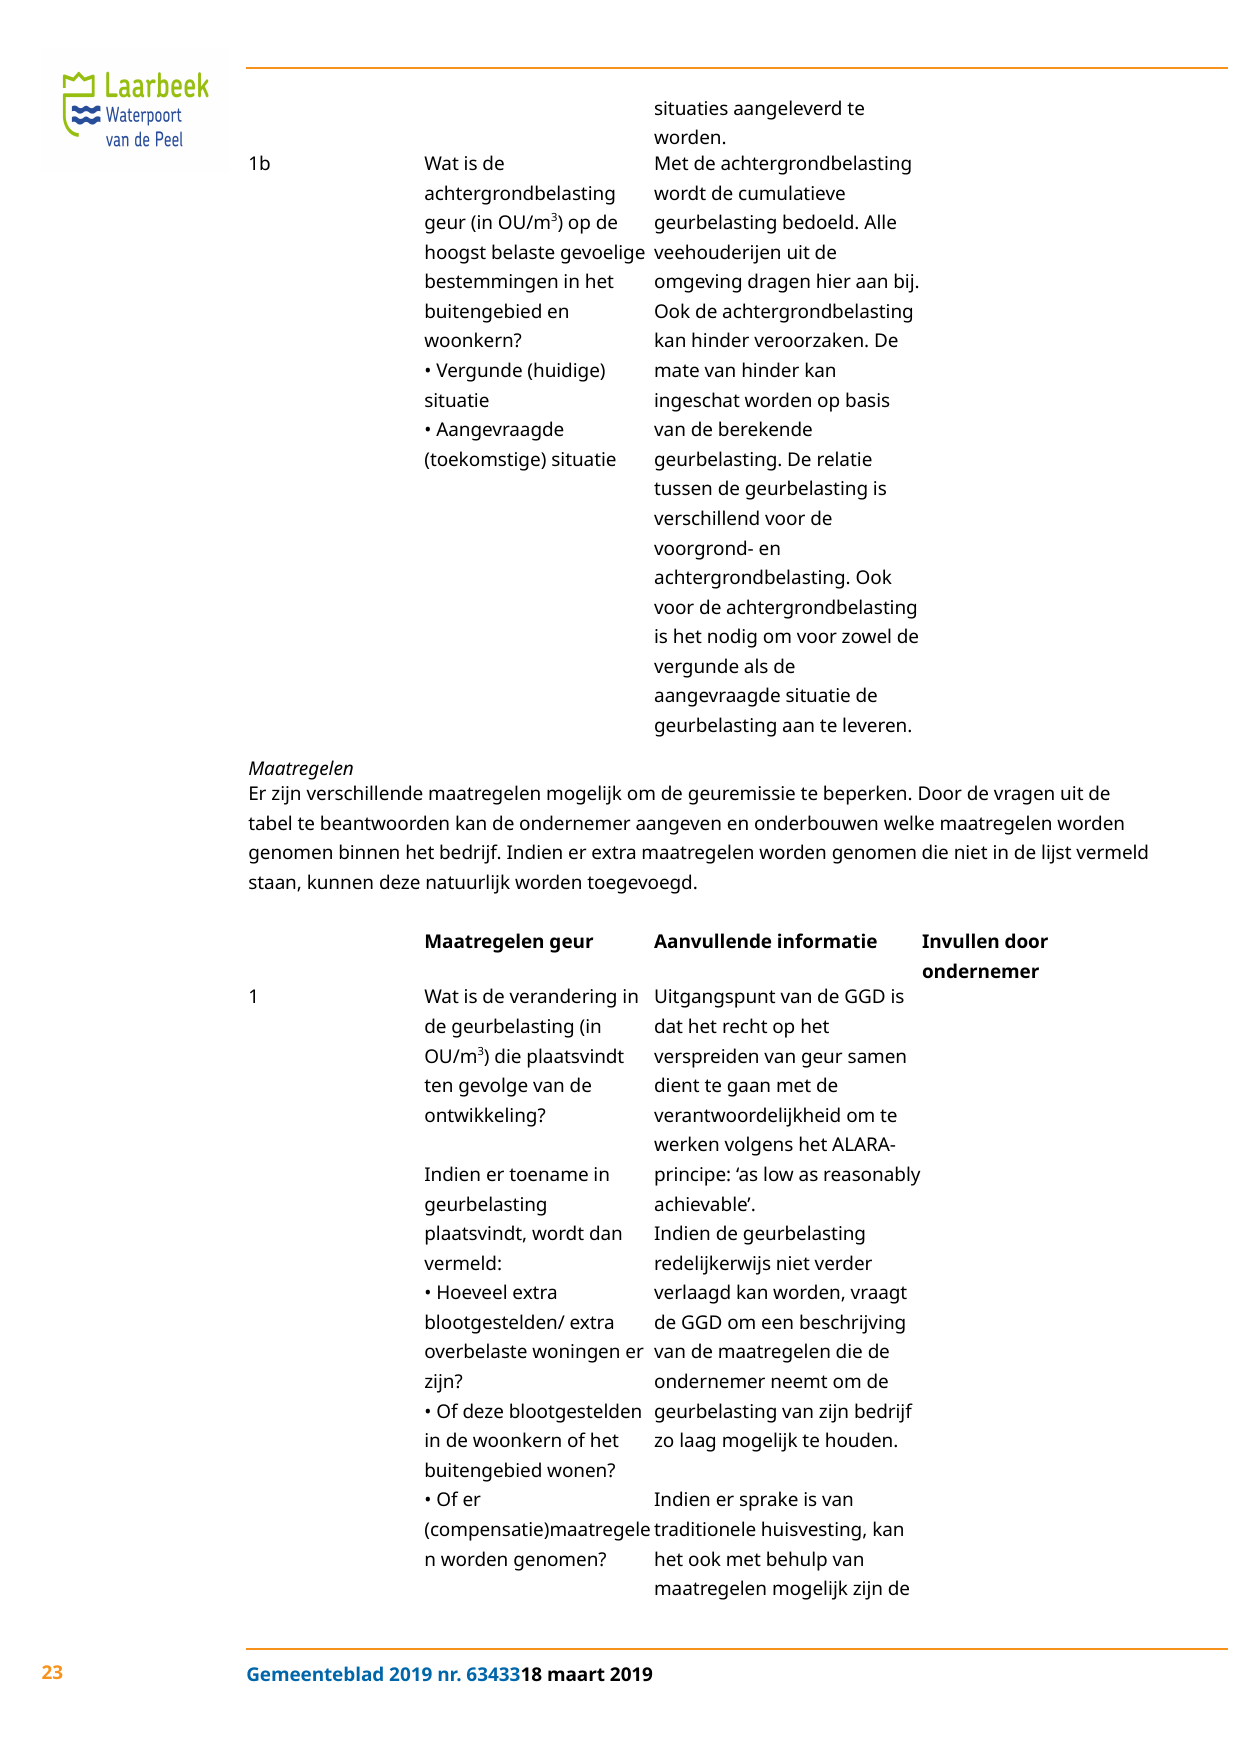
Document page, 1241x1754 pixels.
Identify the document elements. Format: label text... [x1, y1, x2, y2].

table_cell 1b [248, 150, 424, 738]
table_header Aanvullende informatie [654, 929, 922, 984]
table_cell [424, 95, 654, 150]
table_cell [248, 95, 424, 150]
table_cell [922, 95, 1152, 150]
text Er zijn verschillende maatregelen mogelijk om de geuremissie te beperken. Door de vragen uit de tabel te beantwoorden kan de ondernemer aangeven en onderbouwen welke maatregelen worden genomen binnen het bedrijf. Indien er extra maatregelen worden genomen die niet in de lijst vermeld staan, kunnen deze natuurlijk worden toegevoegd. [248, 780, 1152, 895]
table_cell Uitgangspunt van de GGD is dat het recht op het verspreiden van geur samen dient te gaan met de verantwoordelijkheid om te werken volgens het ALARA-principe: ‘as low as reasonably achievable’. Indien de geurbelasting redelijkerwijs niet verder verlaagd kan worden, vraagt de GGD om een beschrijving van de maatregelen die de ondernemer neemt om de geurbelasting van zijn bedrijf zo laag mogelijk te houden. Indien er sprake is van traditionele huisvesting, kan het ook met behulp van maatregelen mogelijk zijn de [654, 984, 922, 1601]
picture [41, 47, 231, 172]
table_cell Wat is de verandering in de geurbelasting (in OU/m3) die plaatsvindt ten gevolge van de ontwikkeling? Indien er toename in geurbelasting plaatsvindt, wordt dan vermeld: • Hoeveel extra blootgestelden/ extra overbelaste woningen er zijn? • Of deze blootgestelden in de woonkern of het buitengebied wonen? • Of er (compensatie)maatregelen worden genomen? [424, 984, 654, 1601]
table_header Maatregelen geur [424, 929, 654, 984]
table_cell [922, 984, 1152, 1601]
table_cell [922, 150, 1152, 738]
text Maatregelen [248, 755, 1152, 780]
table_header Invullen door ondernemer [922, 929, 1152, 984]
table_cell 1 [248, 984, 424, 1601]
table_cell Wat is de achtergrondbelasting geur (in OU/m3) op de hoogst belaste gevoelige bestemmingen in het buitengebied en woonkern? • Vergunde (huidige) situatie • Aangevraagde (toekomstige) situatie [424, 150, 654, 738]
table_cell situaties aangeleverd te worden. [654, 95, 922, 150]
table_header [248, 929, 424, 984]
table_cell Met de achtergrondbelasting wordt de cumulatieve geurbelasting bedoeld. Alle veehouderijen uit de omgeving dragen hier aan bij. Ook de achtergrondbelasting kan hinder veroorzaken. De mate van hinder kan ingeschat worden op basis van de berekende geurbelasting. De relatie tussen de geurbelasting is verschillend voor de voorgrond- en achtergrondbelasting. Ook voor de achtergrondbelasting is het nodig om voor zowel de vergunde als de aangevraagde situatie de geurbelasting aan te leveren. [654, 150, 922, 738]
